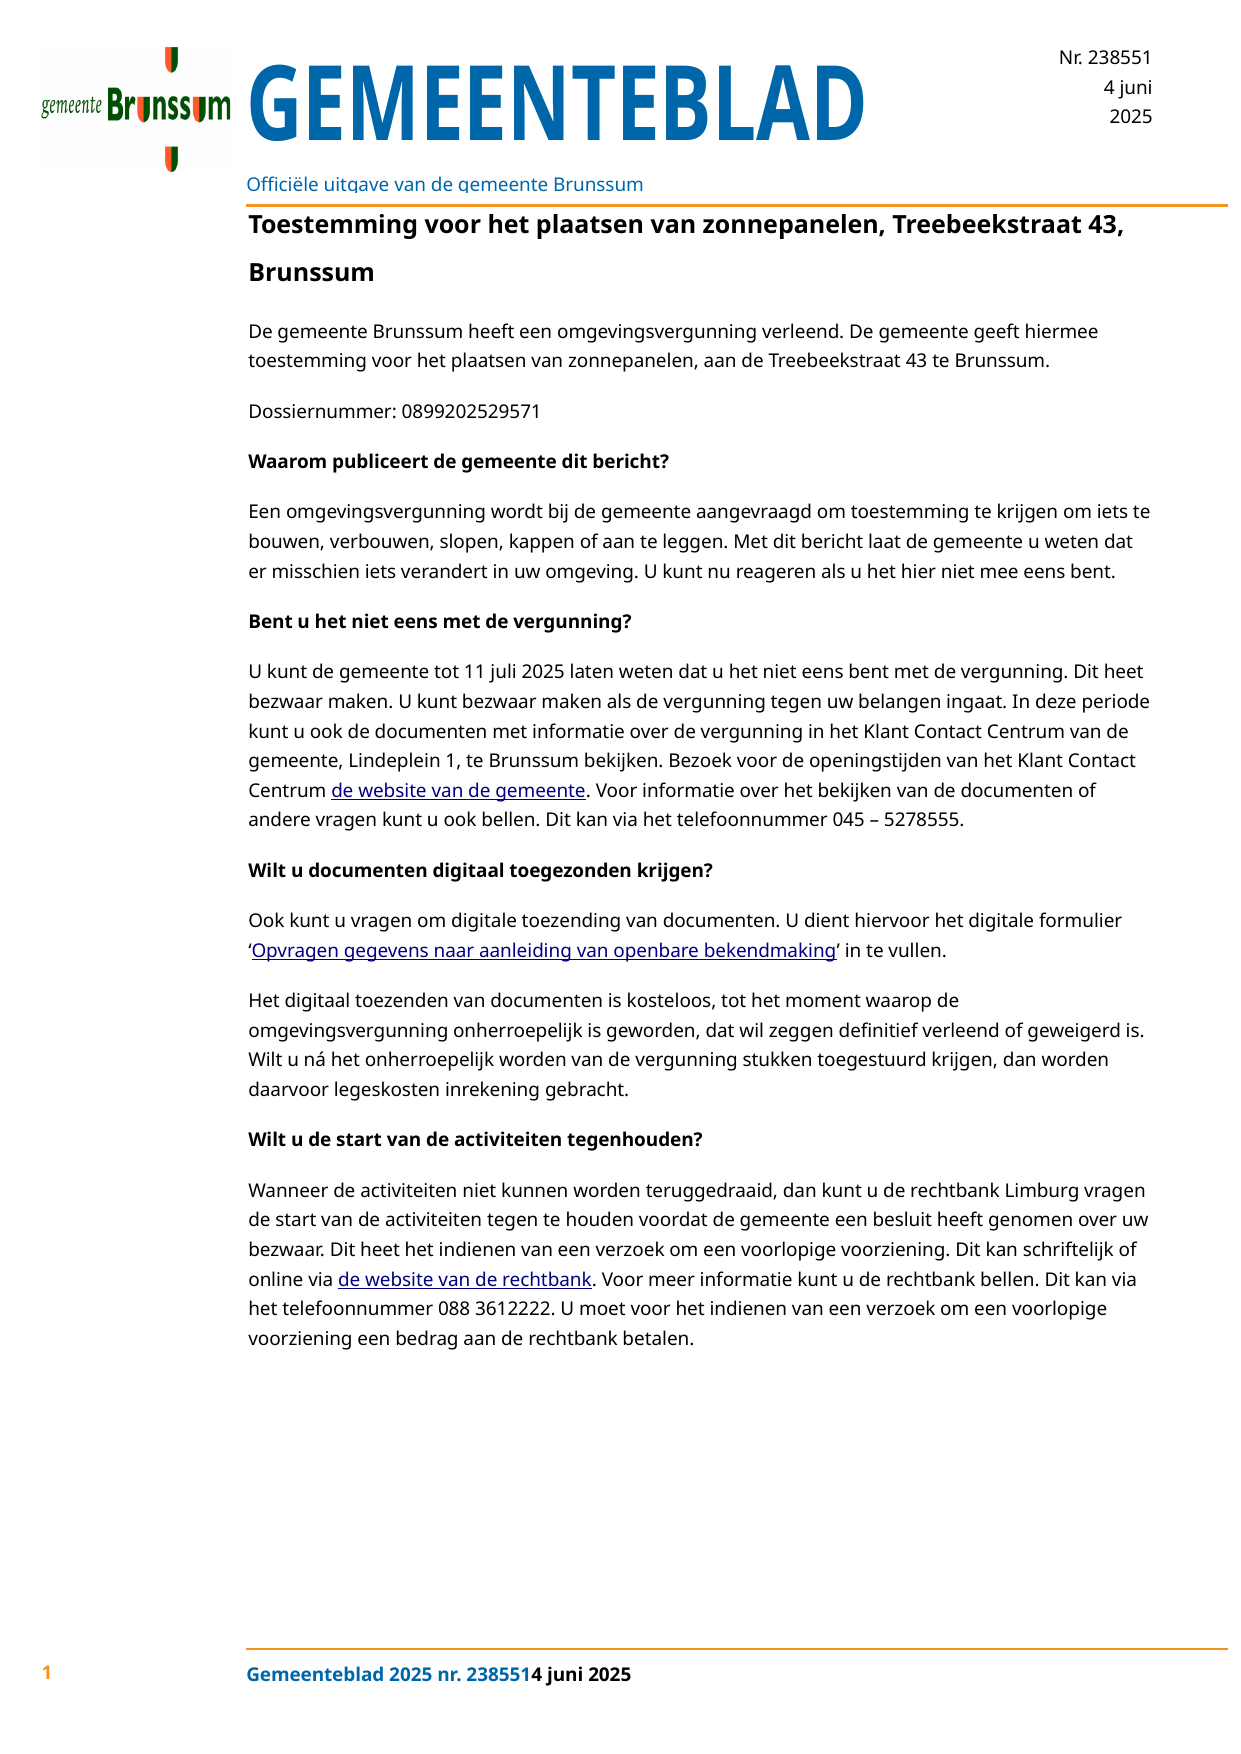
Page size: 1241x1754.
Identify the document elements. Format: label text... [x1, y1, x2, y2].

text Waarom publiceert de gemeente dit bericht? [248, 448, 1152, 474]
text Toestemming voor het plaatsen van zonnepanelen, Treebeekstraat 43, Brunssum [248, 207, 1152, 288]
picture [41, 47, 231, 172]
text Wanneer de activiteiten niet kunnen worden teruggedraaid, dan kunt u de rechtbank Limburg vragen de start van de activiteiten tegen te houden voordat de gemeente een besluit heeft genomen over uw bezwaar. Dit heet het indienen van een verzoek om een voorlopige voorziening. Dit kan schriftelijk of online via de website van de rechtbank. Voor meer informatie kunt u de rechtbank bellen. Dit kan via het telefoonnummer 088 3612222. U moet voor het indienen van een verzoek om een voorlopige voorziening een bedrag aan de rechtbank betalen. [248, 1177, 1152, 1351]
text Een omgevingsvergunning wordt bij de gemeente aangevraagd om toestemming te krijgen om iets te bouwen, verbouwen, slopen, kappen of aan te leggen. Met dit bericht laat de gemeente u weten dat er misschien iets verandert in uw omgeving. U kunt nu reageren als u het hier niet mee eens bent. [248, 499, 1152, 584]
text De gemeente Brunssum heeft een omgevingsvergunning verleend. De gemeente geeft hiermee toestemming voor het plaatsen van zonnepanelen, aan de Treebeekstraat 43 te Brunssum. [248, 318, 1152, 373]
text Ook kunt u vragen om digitale toezending van documenten. U dient hiervoor het digitale formulier ‘Opvragen gegevens naar aanleiding van openbare bekendmaking’ in te vullen. [248, 907, 1152, 963]
text Wilt u de start van de activiteiten tegenhouden? [248, 1127, 1152, 1152]
text Bent u het niet eens met de vergunning? [248, 608, 1152, 634]
text Het digitaal toezenden van documenten is kosteloos, tot het moment waarop de omgevingsvergunning onherroepelijk is geworden, dat wil zeggen definitief verleend of geweigerd is. Wilt u ná het onherroepelijk worden van de vergunning stukken toegestuurd krijgen, dan worden daarvoor legeskosten inrekening gebracht. [248, 987, 1152, 1102]
text U kunt de gemeente tot 11 juli 2025 laten weten dat u het niet eens bent met de vergunning. Dit heet bezwaar maken. U kunt bezwaar maken als de vergunning tegen uw belangen ingaat. In deze periode kunt u ook de documenten met informatie over de vergunning in het Klant Contact Centrum van de gemeente, Lindeplein 1, te Brunssum bekijken. Bezoek voor de openingstijden van het Klant Contact Centrum de website van de gemeente. Voor informatie over het bekijken van de documenten of andere vragen kunt u ook bellen. Dit kan via het telefoonnummer 045 – 5278555. [248, 659, 1152, 832]
text Wilt u documenten digitaal toegezonden krijgen? [248, 857, 1152, 883]
text Dossiernummer: 0899202529571 [248, 398, 1152, 424]
